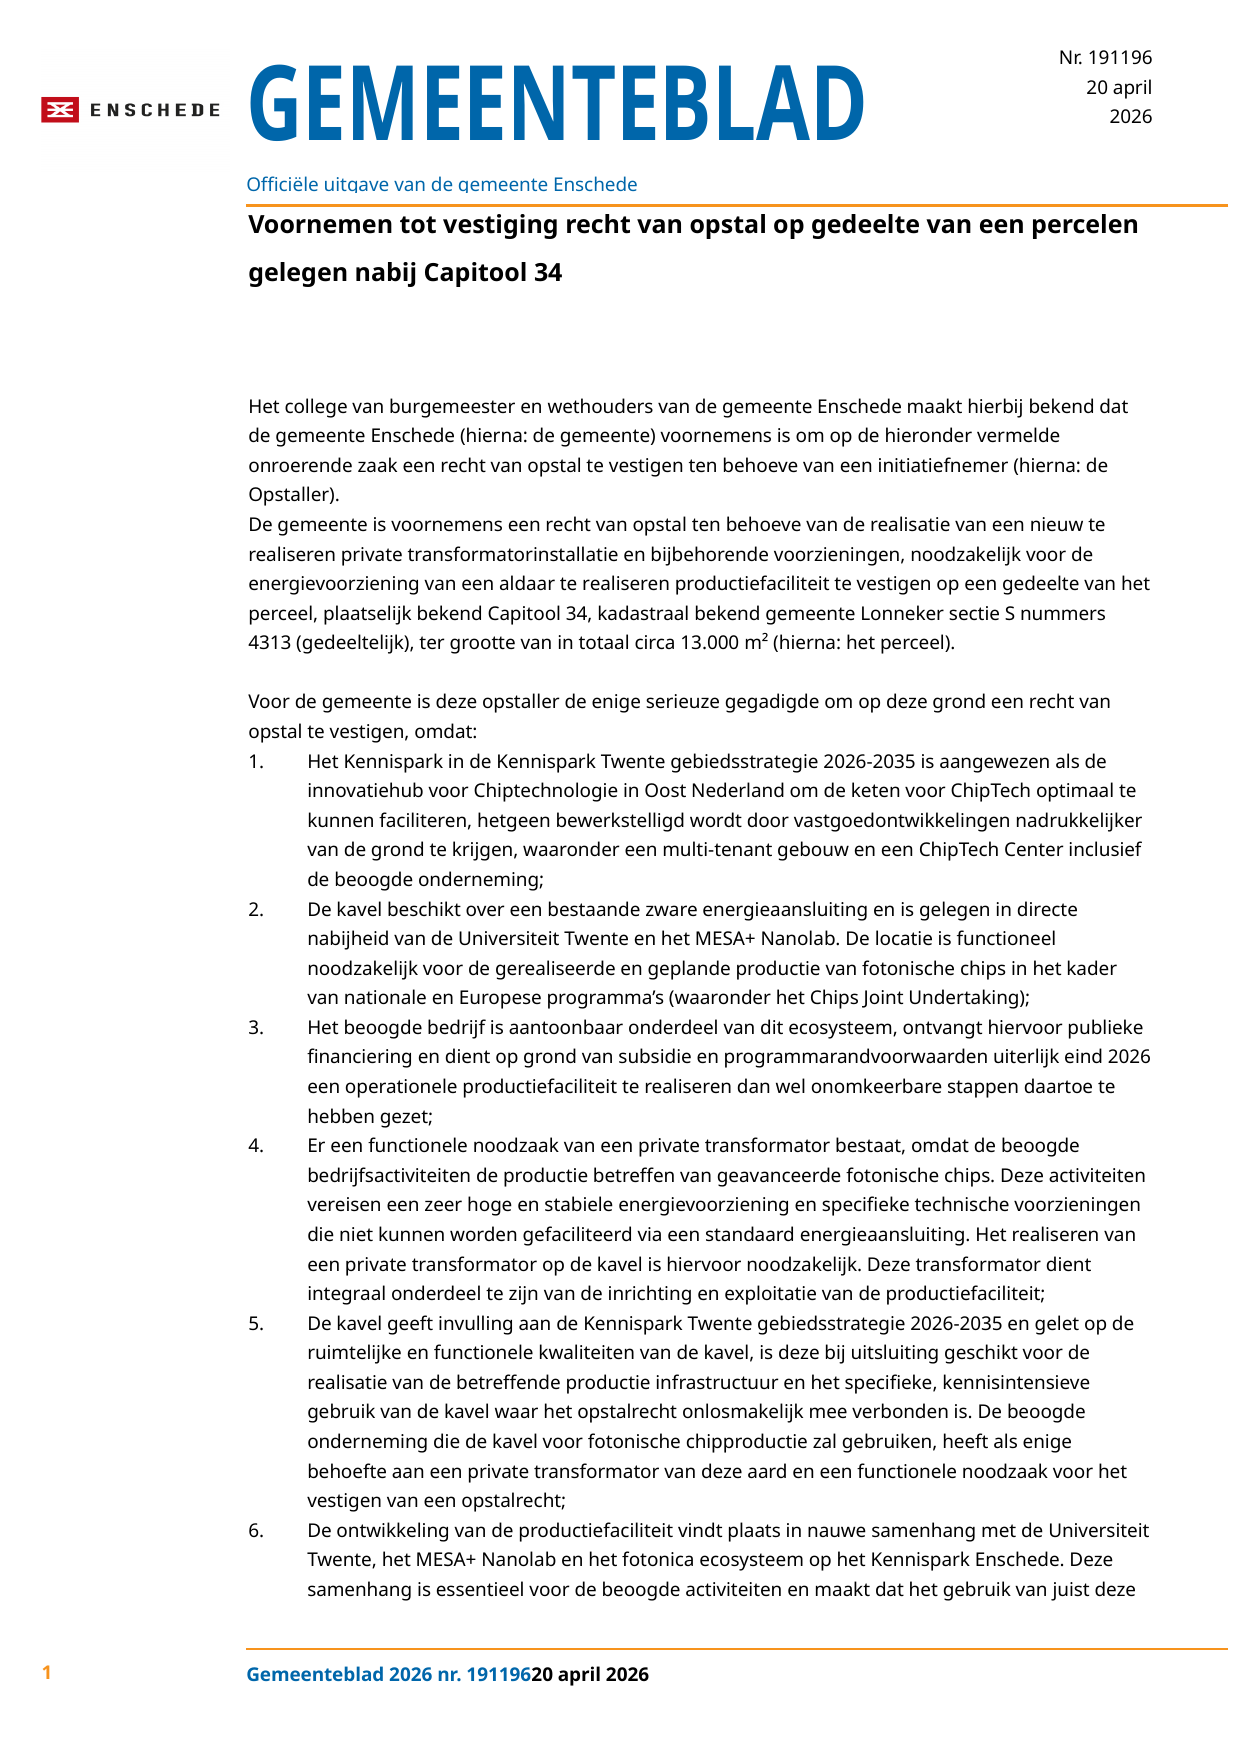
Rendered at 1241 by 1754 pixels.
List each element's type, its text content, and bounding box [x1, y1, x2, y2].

list De kavel beschikt over een bestaande zware energieaansluiting en is gelegen in directe nabijheid van de Universiteit Twente en het MESA+ Nanolab. De locatie is functioneel noodzakelijk voor de gerealiseerde en geplande productie van fotonische chips in het kader van nationale en Europese programma’s (waaronder het Chips Joint Undertaking); [248, 896, 1152, 1010]
list Het Kennispark in de Kennispark Twente gebiedsstrategie 2026-2035 is aangewezen als de innovatiehub voor Chiptechnologie in Oost Nederland om de keten voor ChipTech optimaal te kunnen faciliteren, hetgeen bewerkstelligd wordt door vastgoedontwikkelingen nadrukkelijker van de grond te krijgen, waaronder een multi-tenant gebouw en een ChipTech Center inclusief de beoogde onderneming; [248, 748, 1152, 892]
text De gemeente is voornemens een recht van opstal ten behoeve van de realisatie van een nieuw te realiseren private transformatorinstallatie en bijbehorende voorzieningen, noodzakelijk voor de energievoorziening van een aldaar te realiseren productiefaciliteit te vestigen op een gedeelte van het perceel, plaatselijk bekend Capitool 34, kadastraal bekend gemeente Lonneker sectie S nummers 4313 (gedeeltelijk), ter grootte van in totaal circa 13.000 m² (hierna: het perceel). [248, 511, 1152, 655]
picture [41, 47, 231, 172]
text Het college van burgemeester en wethouders van de gemeente Enschede maakt hierbij bekend dat de gemeente Enschede (hierna: de gemeente) voornemens is om op de hieronder vermelde onroerende zaak een recht van opstal te vestigen ten behoeve van een initiatiefnemer (hierna: de Opstaller). [248, 393, 1152, 507]
text Voornemen tot vestiging recht van opstal op gedeelte van een percelen gelegen nabij Capitool 34 [248, 207, 1152, 288]
list Er een functionele noodzaak van een private transformator bestaat, omdat de beoogde bedrijfsactiviteiten de productie betreffen van geavanceerde fotonische chips. Deze activiteiten vereisen een zeer hoge en stabiele energievoorziening en specifieke technische voorzieningen die niet kunnen worden gefaciliteerd via een standaard energieaansluiting. Het realiseren van een private transformator op de kavel is hiervoor noodzakelijk. Deze transformator dient integraal onderdeel te zijn van de inrichting en exploitatie van de productiefaciliteit; [248, 1132, 1152, 1306]
list De kavel geeft invulling aan de Kennispark Twente gebiedsstrategie 2026-2035 en gelet op de ruimtelijke en functionele kwaliteiten van de kavel, is deze bij uitsluiting geschikt voor de realisatie van de betreffende productie infrastructuur en het specifieke, kennisintensieve gebruik van de kavel waar het opstalrecht onlosmakelijk mee verbonden is. De beoogde onderneming die de kavel voor fotonische chipproductie zal gebruiken, heeft als enige behoefte aan een private transformator van deze aard en een functionele noodzaak voor het vestigen van een opstalrecht; [248, 1310, 1152, 1513]
list De ontwikkeling van de productiefaciliteit vindt plaats in nauwe samenhang met de Universiteit Twente, het MESA+ Nanolab en het fotonica ecosysteem op het Kennispark Enschede. Deze samenhang is essentieel voor de beoogde activiteiten en maakt dat het gebruik van juist deze [248, 1517, 1152, 1602]
text Voor de gemeente is deze opstaller de enige serieuze gegadigde om op deze grond een recht van opstal te vestigen, omdat: [248, 689, 1152, 744]
list Het beoogde bedrijf is aantoonbaar onderdeel van dit ecosysteem, ontvangt hiervoor publieke financiering en dient op grond van subsidie en programmarandvoorwaarden uiterlijk eind 2026 een operationele productiefaciliteit te realiseren dan wel onomkeerbare stappen daartoe te hebben gezet; [248, 1014, 1152, 1129]
